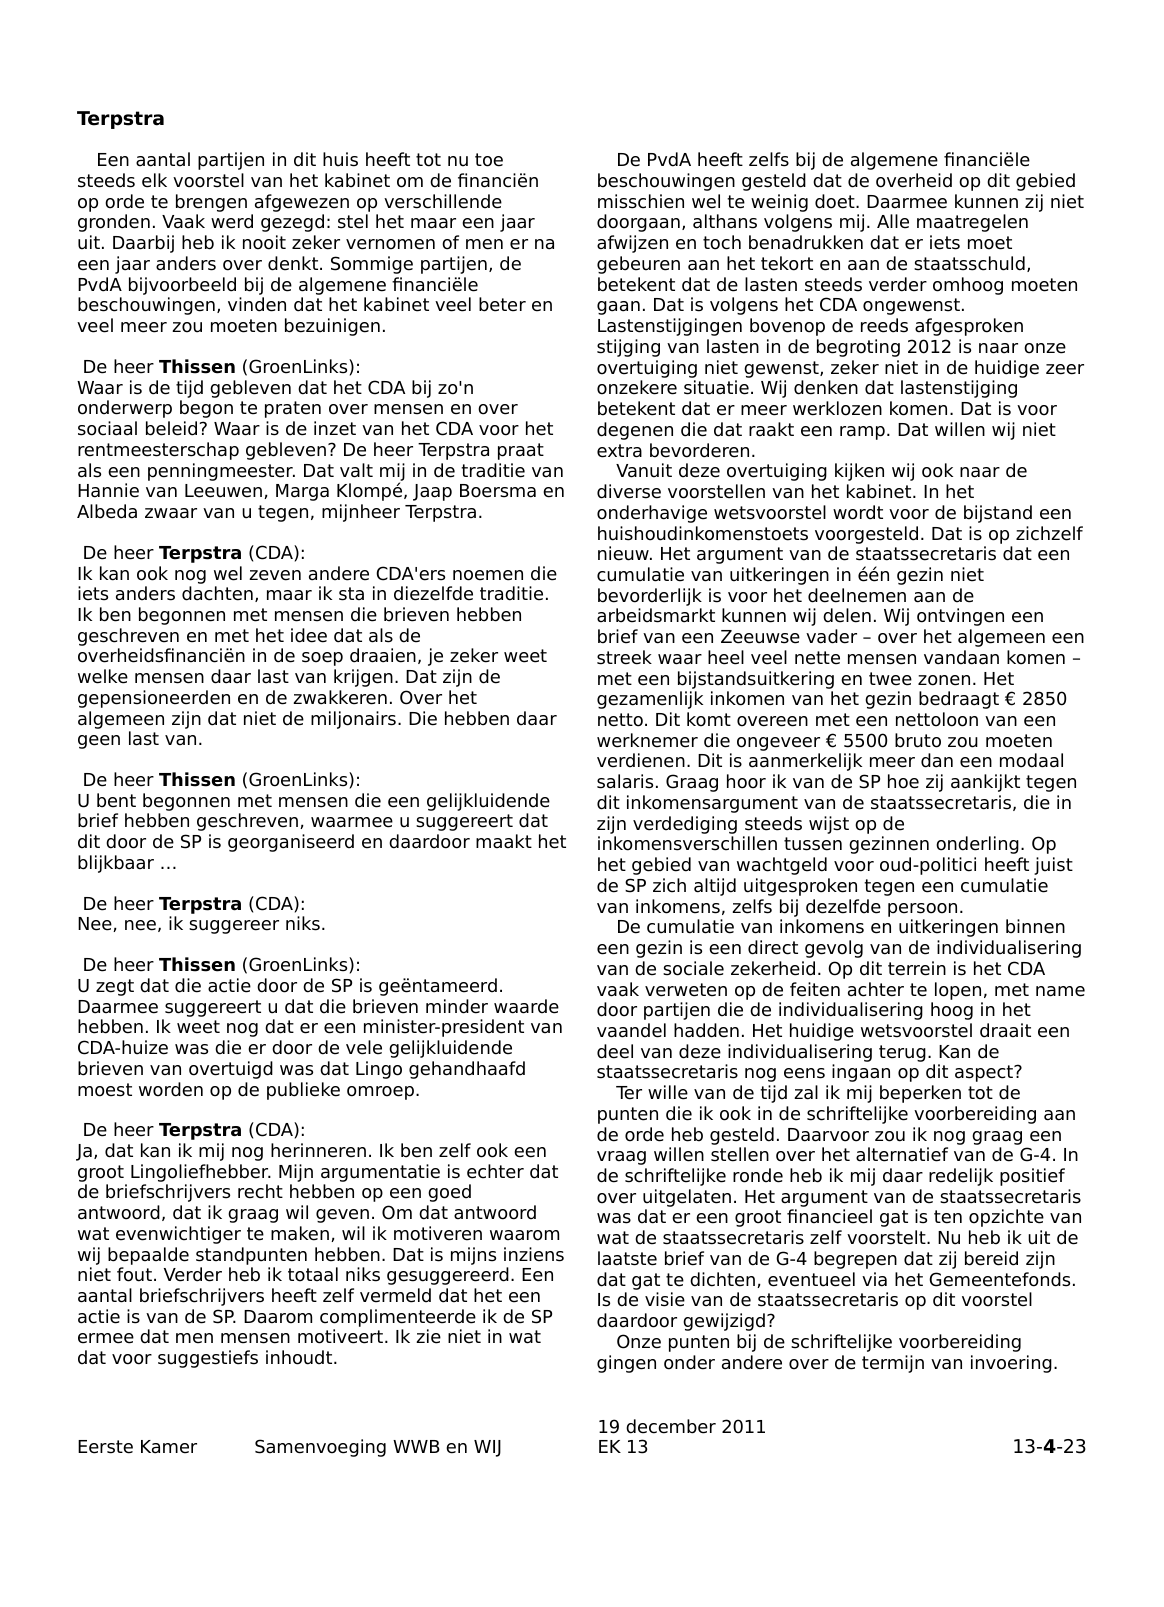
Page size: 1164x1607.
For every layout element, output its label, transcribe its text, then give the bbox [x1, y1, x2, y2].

text De cumulatie van inkomens en uitkeringen binnen een gezin is een direct gevolg van de individualisering van de sociale zekerheid. Op dit terrein is het CDA vaak verweten op de feiten achter te lopen, met name door partijen die de individualisering hoog in het vaandel hadden. Het huidige wetsvoorstel draait een deel van deze individualisering terug. Kan de staatssecretaris nog eens ingaan op dit aspect? [596, 917, 1087, 1083]
text Waar is de tijd gebleven dat het CDA bij zo'n onderwerp begon te praten over mensen en over sociaal beleid? Waar is de inzet van het CDA voor het rentmeesterschap gebleven? De heer Terpstra praat als een penningmeester. Dat valt mij in de traditie van Hannie van Leeuwen, Marga Klompé, Jaap Boersma en Albeda zwaar van u tegen, mijnheer Terpstra. [77, 377, 567, 523]
text Ter wille van de tijd zal ik mij beperken tot de punten die ik ook in de schriftelijke voorbereiding aan de orde heb gesteld. Daarvoor zou ik nog graag een vraag willen stellen over het alternatief van de G-4. In de schriftelijke ronde heb ik mij daar redelijk positief over uitgelaten. Het argument van de staatssecretaris was dat er een groot financieel gat is ten opzichte van wat de staatssecretaris zelf voorstelt. Nu heb ik uit de laatste brief van de G-4 begrepen dat zij bereid zijn dat gat te dichten, eventueel via het Gemeentefonds. Is de visie van de staatssecretaris op dit voorstel daardoor gewijzigd? [596, 1083, 1087, 1332]
text Een aantal partijen in dit huis heeft tot nu toe steeds elk voorstel van het kabinet om de financiën op orde te brengen afgewezen op verschillende gronden. Vaak werd gezegd: stel het maar een jaar uit. Daarbij heb ik nooit zeker vernomen of men er na een jaar anders over denkt. Sommige partijen, de PvdA bijvoorbeeld bij de algemene financiële beschouwingen, vinden dat het kabinet veel beter en veel meer zou moeten bezuinigen. [77, 150, 567, 337]
text U bent begonnen met mensen die een gelijkluidende brief hebben geschreven, waarmee u suggereert dat dit door de SP is georganiseerd en daardoor maakt het blijkbaar … [77, 791, 567, 873]
text De heer Thissen (GroenLinks): [77, 770, 567, 791]
text De PvdA heeft zelfs bij de algemene financiële beschouwingen gesteld dat de overheid op dit gebied misschien wel te weinig doet. Daarmee kunnen zij niet doorgaan, althans volgens mij. Alle maatregelen afwijzen en toch benadrukken dat er iets moet gebeuren aan het tekort en aan de staatsschuld, betekent dat de lasten steeds verder omhoog moeten gaan. Dat is volgens het CDA ongewenst. Lastenstijgingen bovenop de reeds afgesproken stijging van lasten in de begroting 2012 is naar onze overtuiging niet gewenst, zeker niet in de huidige zeer onzekere situatie. Wij denken dat lastenstijging betekent dat er meer werklozen komen. Dat is voor degenen die dat raakt een ramp. Dat willen wij niet extra bevorderen. [596, 150, 1087, 461]
text Vanuit deze overtuiging kijken wij ook naar de diverse voorstellen van het kabinet. In het onderhavige wetsvoorstel wordt voor de bijstand een huishoudinkomenstoets voorgesteld. Dat is op zichzelf nieuw. Het argument van de staatssecretaris dat een cumulatie van uitkeringen in één gezin niet bevorderlijk is voor het deelnemen aan de arbeidsmarkt kunnen wij delen. Wij ontvingen een brief van een Zeeuwse vader – over het algemeen een streek waar heel veel nette mensen vandaan komen – met een bijstandsuitkering en twee zonen. Het gezamenlijk inkomen van het gezin bedraagt € 2850 netto. Dit komt overeen met een nettoloon van een werknemer die ongeveer € 5500 bruto zou moeten verdienen. Dit is aanmerkelijk meer dan een modaal salaris. Graag hoor ik van de SP hoe zij aankijkt tegen dit inkomensargument van de staatssecretaris, die in zijn verdediging steeds wijst op de inkomensverschillen tussen gezinnen onderling. Op het gebied van wachtgeld voor oud-politici heeft juist de SP zich altijd uitgesproken tegen een cumulatie van inkomens, zelfs bij dezelfde persoon. [596, 461, 1087, 917]
text U zegt dat die actie door de SP is geëntameerd. Daarmee suggereert u dat die brieven minder waarde hebben. Ik weet nog dat er een minister-president van CDA-huize was die er door de vele gelijkluidende brieven van overtuigd was dat Lingo gehandhaafd moest worden op de publieke omroep. [77, 976, 567, 1100]
text De heer Terpstra (CDA): [77, 893, 567, 914]
text Nee, nee, ik suggereer niks. [77, 914, 567, 935]
text Onze punten bij de schriftelijke voorbereiding gingen onder andere over de termijn van invoering. [596, 1332, 1087, 1373]
text De heer Thissen (GroenLinks): [77, 357, 567, 377]
text Ik kan ook nog wel zeven andere CDA'ers noemen die iets anders dachten, maar ik sta in diezelfde traditie. Ik ben begonnen met mensen die brieven hebben geschreven en met het idee dat als de overheidsfinanciën in de soep draaien, je zeker weet welke mensen daar last van krijgen. Dat zijn de gepensioneerden en de zwakkeren. Over het algemeen zijn dat niet de miljonairs. Die hebben daar geen last van. [77, 563, 567, 750]
text De heer Terpstra (CDA): [77, 1120, 567, 1141]
text Ja, dat kan ik mij nog herinneren. Ik ben zelf ook een groot Lingoliefhebber. Mijn argumentatie is echter dat de briefschrijvers recht hebben op een goed antwoord, dat ik graag wil geven. Om dat antwoord wat evenwichtiger te maken, wil ik motiveren waarom wij bepaalde standpunten hebben. Dat is mijns inziens niet fout. Verder heb ik totaal niks gesuggereerd. Een aantal briefschrijvers heeft zelf vermeld dat het een actie is van de SP. Daarom complimenteerde ik de SP ermee dat men mensen motiveert. Ik zie niet in wat dat voor suggestiefs inhoudt. [77, 1141, 567, 1369]
text De heer Thissen (GroenLinks): [77, 955, 567, 976]
text De heer Terpstra (CDA): [77, 543, 567, 563]
